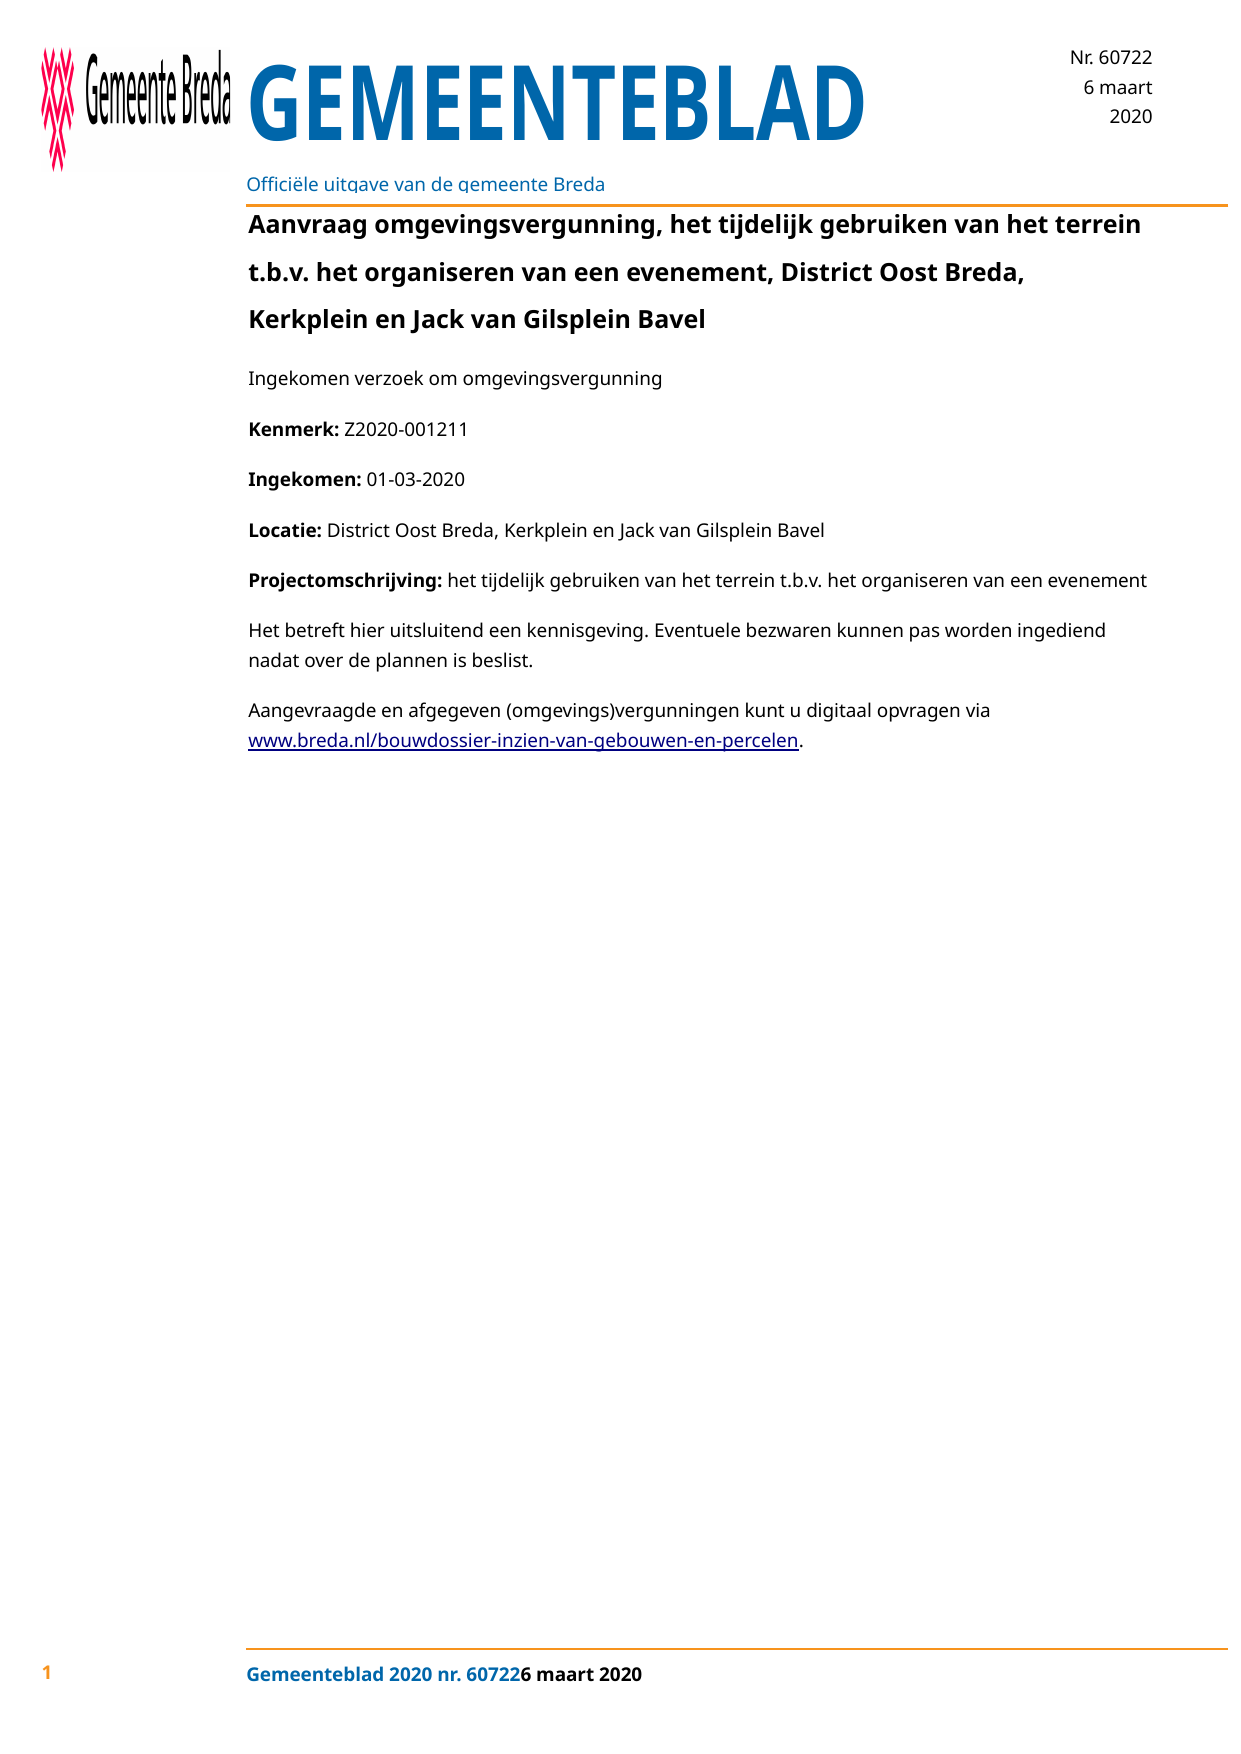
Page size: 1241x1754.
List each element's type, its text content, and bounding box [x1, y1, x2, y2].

text Aanvraag omgevingsvergunning, het tijdelijk gebruiken van het terrein t.b.v. het organiseren van een evenement, District Oost Breda, Kerkplein en Jack van Gilsplein Bavel [248, 207, 1152, 336]
text Ingekomen: 01-03-2020 [248, 466, 1152, 492]
text Projectomschrijving: het tijdelijk gebruiken van het terrein t.b.v. het organiseren van een evenement [248, 567, 1152, 593]
text Kenmerk: Z2020-001211 [248, 416, 1152, 442]
text Het betreft hier uitsluitend een kennisgeving. Eventuele bezwaren kunnen pas worden ingediend nadat over de plannen is beslist. [248, 618, 1152, 673]
text Aangevraagde en afgegeven (omgevings)vergunningen kunt u digitaal opvragen via www.breda.nl/bouwdossier-inzien-van-gebouwen-en-percelen. [248, 698, 1152, 753]
text Ingekomen verzoek om omgevingsvergunning [248, 366, 1152, 391]
text Locatie: District Oost Breda, Kerkplein en Jack van Gilsplein Bavel [248, 517, 1152, 542]
picture [41, 47, 231, 172]
